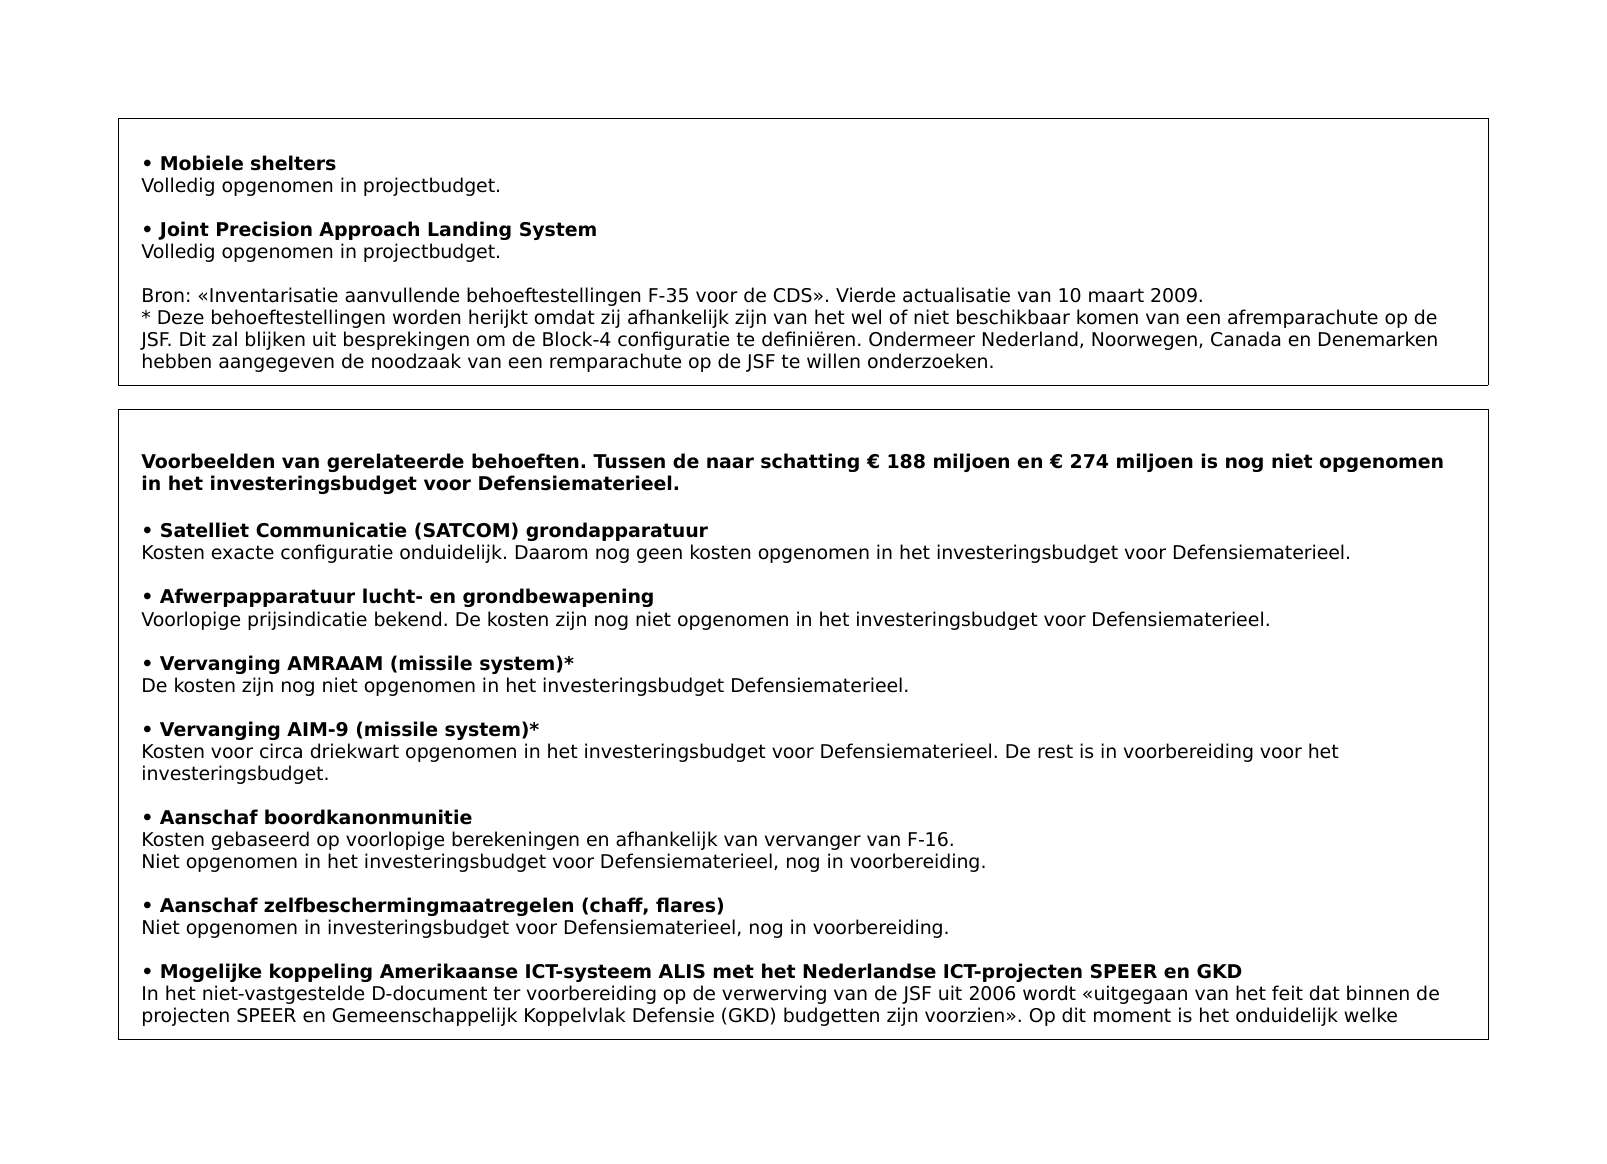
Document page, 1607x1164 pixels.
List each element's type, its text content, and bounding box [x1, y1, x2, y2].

table_header • Mobiele shelters Volledig opgenomen in projectbudget. • Joint Precision Approach Landing System Volledig opgenomen in projectbudget. Bron: «Inventarisatie aanvullende behoeftestellingen F-35 voor de CDS». Vierde actualisatie van 10 maart 2009. * Deze behoeftestellingen worden herijkt omdat zij afhankelijk zijn van het wel of niet beschikbaar komen van een afremparachute op de JSF. Dit zal blijken uit besprekingen om de Block-4 configuratie te definiëren. Ondermeer Nederland, Noorwegen, Canada en Denemarken hebben aangegeven de noodzaak van een remparachute op de JSF te willen onderzoeken. [119, 119, 1488, 385]
table_header Voorbeelden van gerelateerde behoeften. Tussen de naar schatting € 188 miljoen en € 274 miljoen is nog niet opgenomen in het investeringsbudget voor Defensiematerieel. • Satelliet Communicatie (SATCOM) grondapparatuur Kosten exacte configuratie onduidelijk. Daarom nog geen kosten opgenomen in het investeringsbudget voor Defensiematerieel. • Afwerpapparatuur lucht- en grondbewapening Voorlopige prijsindicatie bekend. De kosten zijn nog niet opgenomen in het investeringsbudget voor Defensiematerieel. • Vervanging AMRAAM (missile system)* De kosten zijn nog niet opgenomen in het investeringsbudget Defensiematerieel. • Vervanging AIM-9 (missile system)* Kosten voor circa driekwart opgenomen in het investeringsbudget voor Defensiematerieel. De rest is in voorbereiding voor het investeringsbudget. • Aanschaf boordkanonmunitie Kosten gebaseerd op voorlopige berekeningen en afhankelijk van vervanger van F-16. Niet opgenomen in het investeringsbudget voor Defensiematerieel, nog in voorbereiding. • Aanschaf zelfbeschermingmaatregelen (chaff, flares) Niet opgenomen in investeringsbudget voor Defensiematerieel, nog in voorbereiding. • Mogelijke koppeling Amerikaanse ICT-systeem ALIS met het Nederlandse ICT-projecten SPEER en GKD In het niet-vastgestelde D-document ter voorbereiding op de verwerving van de JSF uit 2006 wordt «uitgegaan van het feit dat binnen de projecten SPEER en Gemeenschappelijk Koppelvlak Defensie (GKD) budgetten zijn voorzien». Op dit moment is het onduidelijk welke [119, 410, 1488, 1039]
